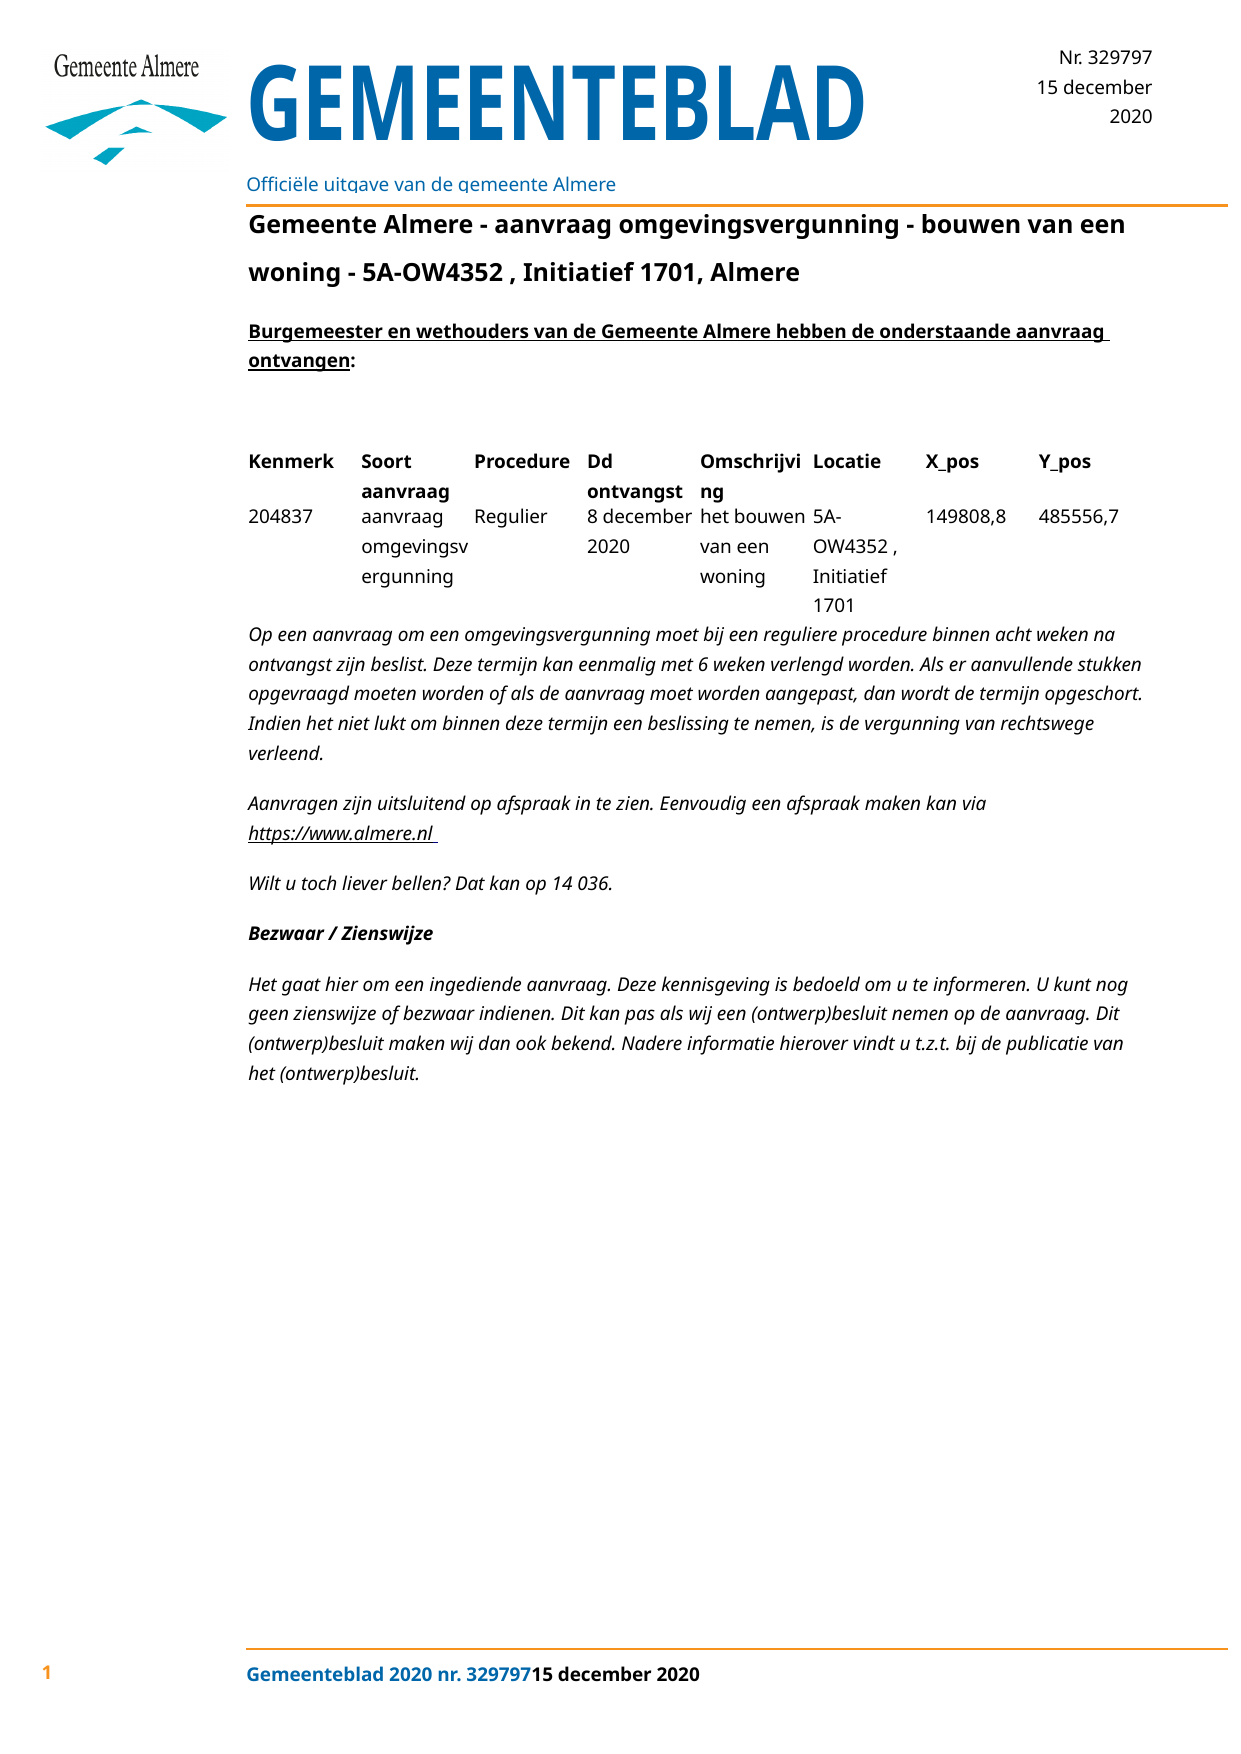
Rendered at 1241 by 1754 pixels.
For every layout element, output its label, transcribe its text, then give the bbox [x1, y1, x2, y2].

text Bezwaar / Zienswijze [248, 921, 1152, 946]
table_header Omschrijving [700, 449, 813, 504]
table_cell 8 december 2020 [587, 504, 700, 618]
table_cell 149808,8 [926, 504, 1038, 618]
table_header Y_pos [1039, 449, 1152, 504]
text Wilt u toch liever bellen? Dat kan op 14 036. [248, 870, 1152, 896]
table_cell het bouwen van een woning [700, 504, 813, 618]
table_header Soort aanvraag [361, 449, 474, 504]
picture [41, 47, 231, 172]
table_cell 5A-OW4352 , Initiatief 1701 [813, 504, 926, 618]
table_cell 204837 [248, 504, 361, 618]
table_header Kenmerk [248, 449, 361, 504]
text Op een aanvraag om een omgevingsvergunning moet bij een reguliere procedure binnen acht weken na ontvangst zijn beslist. Deze termijn kan eenmalig met 6 weken verlengd worden. Als er aanvullende stukken opgevraagd moeten worden of als de aanvraag moet worden aangepast, dan wordt de termijn opgeschort. Indien het niet lukt om binnen deze termijn een beslissing te nemen, is de vergunning van rechtswege verleend. [248, 621, 1152, 766]
text Gemeente Almere - aanvraag omgevingsvergunning - bouwen van een woning - 5A-OW4352 , Initiatief 1701, Almere [248, 207, 1152, 288]
table_header Procedure [474, 449, 587, 504]
table_cell 485556,7 [1039, 504, 1152, 618]
table_header X_pos [926, 449, 1038, 504]
table_cell aanvraag omgevingsvergunning [361, 504, 474, 618]
text Burgemeester en wethouders van de Gemeente Almere hebben de onderstaande aanvraag ontvangen: [248, 318, 1152, 373]
table_header Locatie [813, 449, 926, 504]
table_header Dd ontvangst [587, 449, 700, 504]
text Het gaat hier om een ingediende aanvraag. Deze kennisgeving is bedoeld om u te informeren. U kunt nog geen zienswijze of bezwaar indienen. Dit kan pas als wij een (ontwerp)besluit nemen op de aanvraag. Dit (ontwerp)besluit maken wij dan ook bekend. Nadere informatie hierover vindt u t.z.t. bij de publicatie van het (ontwerp)besluit. [248, 971, 1152, 1086]
table_cell Regulier [474, 504, 587, 618]
text Aanvragen zijn uitsluitend op afspraak in te zien. Eenvoudig een afspraak maken kan via https://www.almere.nl [248, 790, 1152, 846]
